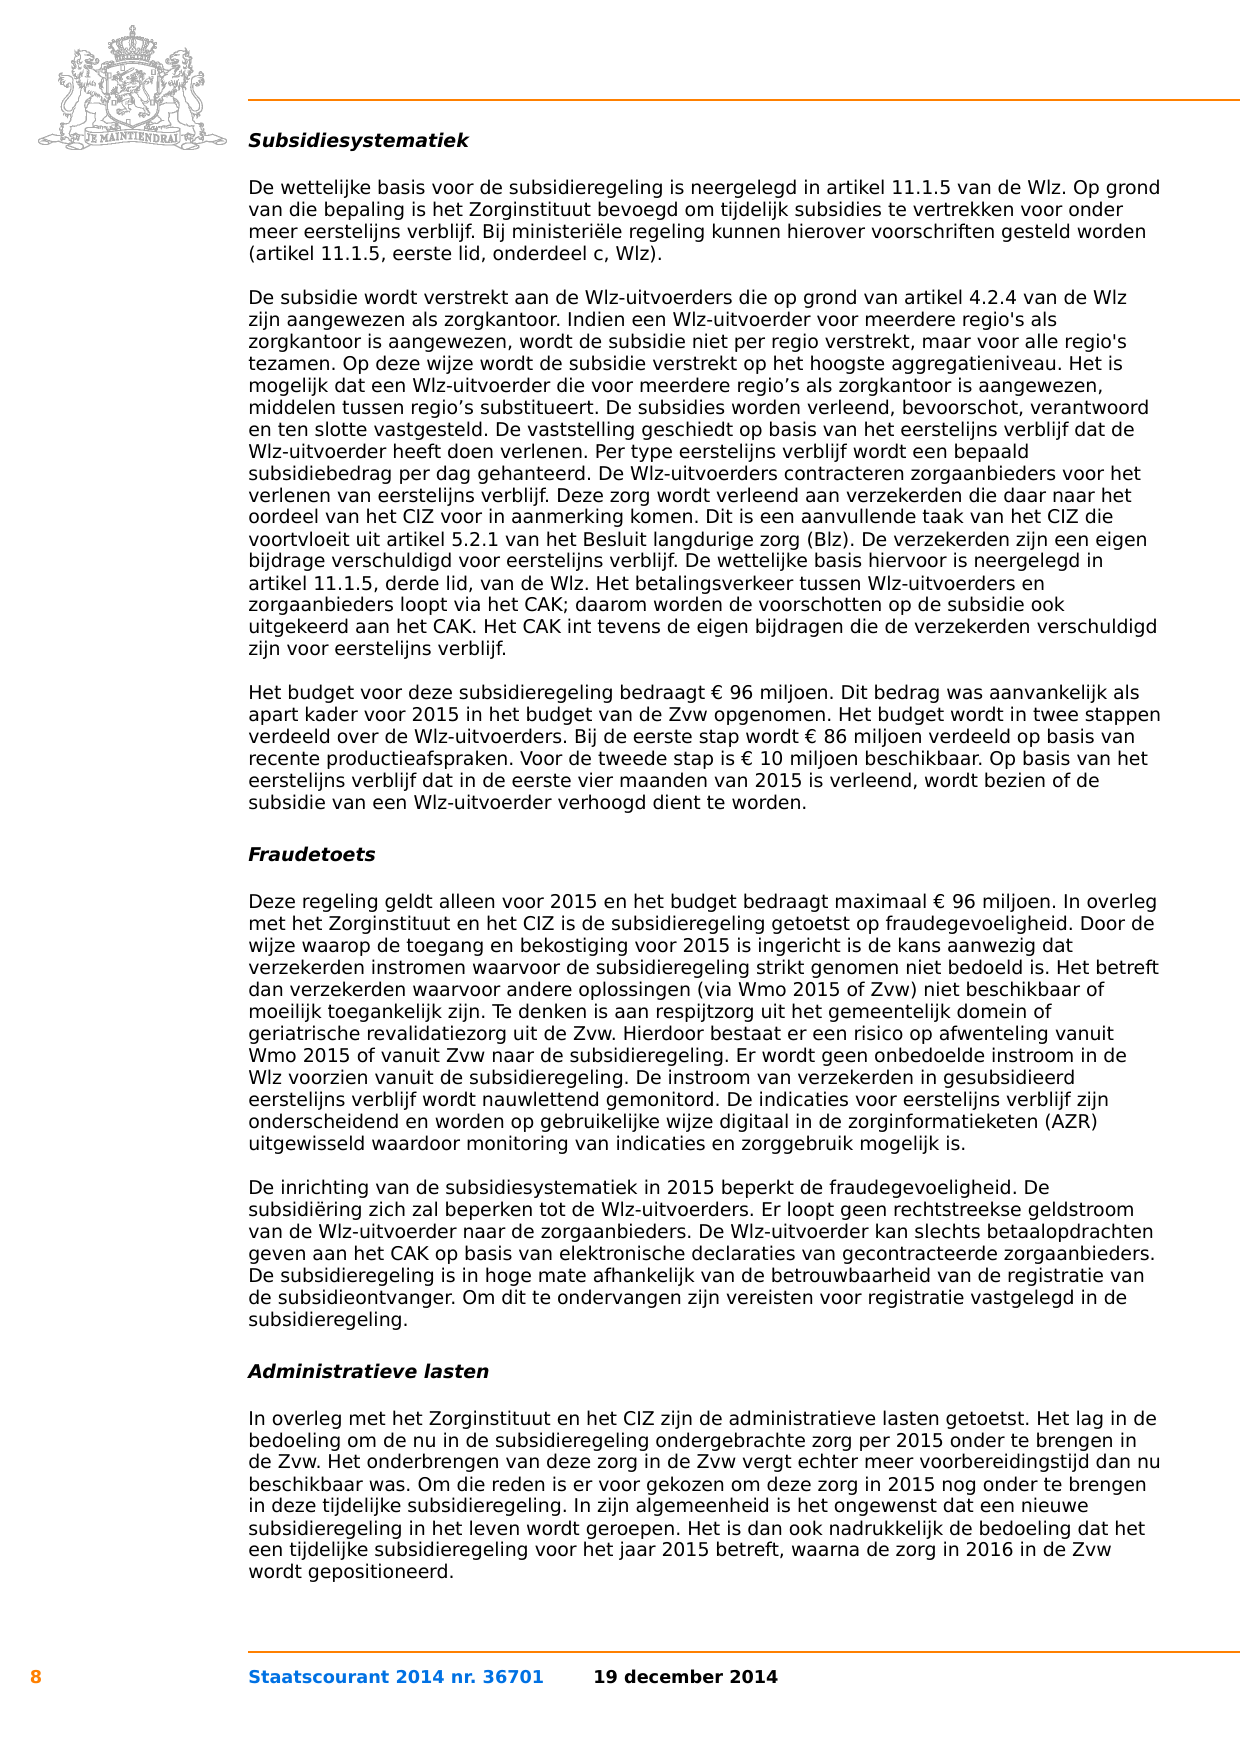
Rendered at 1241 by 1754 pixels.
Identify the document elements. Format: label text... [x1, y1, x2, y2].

subtitle Administratieve lasten [248, 1361, 1163, 1382]
picture [38, 25, 227, 150]
text De inrichting van de subsidiesystematiek in 2015 beperkt de fraudegevoeligheid. De subsidiëring zich zal beperken tot de Wlz-uitvoerders. Er loopt geen rechtstreekse geldstroom van de Wlz-uitvoerder naar de zorgaanbieders. De Wlz-uitvoerder kan slechts betaalopdrachten geven aan het CAK op basis van elektronische declaraties van gecontracteerde zorgaanbieders. De subsidieregeling is in hoge mate afhankelijk van de betrouwbaarheid van de registratie van de subsidieontvanger. Om dit te ondervangen zijn vereisten voor registratie vastgelegd in de subsidieregeling. [248, 1177, 1163, 1331]
text In overleg met het Zorginstituut en het CIZ zijn de administratieve lasten getoetst. Het lag in de bedoeling om de nu in de subsidieregeling ondergebrachte zorg per 2015 onder te brengen in de Zvw. Het onderbrengen van deze zorg in de Zvw vergt echter meer voorbereidingstijd dan nu beschikbaar was. Om die reden is er voor gekozen om deze zorg in 2015 nog onder te brengen in deze tijdelijke subsidieregeling. In zijn algemeenheid is het ongewenst dat een nieuwe subsidieregeling in het leven wordt geroepen. Het is dan ook nadrukkelijk de bedoeling dat het een tijdelijke subsidieregeling voor het jaar 2015 betreft, waarna de zorg in 2016 in de Zvw wordt gepositioneerd. [248, 1407, 1163, 1583]
text Deze regeling geldt alleen voor 2015 en het budget bedraagt maximaal € 96 miljoen. In overleg met het Zorginstituut en het CIZ is de subsidieregeling getoetst op fraudegevoeligheid. Door de wijze waarop de toegang en bekostiging voor 2015 is ingericht is de kans aanwezig dat verzekerden instromen waarvoor de subsidieregeling strikt genomen niet bedoeld is. Het betreft dan verzekerden waarvoor andere oplossingen (via Wmo 2015 of Zvw) niet beschikbaar of moeilijk toegankelijk zijn. Te denken is aan respijtzorg uit het gemeentelijk domein of geriatrische revalidatiezorg uit de Zvw. Hierdoor bestaat er een risico op afwenteling vanuit Wmo 2015 of vanuit Zvw naar de subsidieregeling. Er wordt geen onbedoelde instroom in de Wlz voorzien vanuit de subsidieregeling. De instroom van verzekerden in gesubsidieerd eerstelijns verblijf wordt nauwlettend gemonitord. De indicaties voor eerstelijns verblijf zijn onderscheidend en worden op gebruikelijke wijze digitaal in de zorginformatieketen (AZR) uitgewisseld waardoor monitoring van indicaties en zorggebruik mogelijk is. [248, 891, 1163, 1155]
text Het budget voor deze subsidieregeling bedraagt € 96 miljoen. Dit bedrag was aanvankelijk als apart kader voor 2015 in het budget van de Zvw opgenomen. Het budget wordt in twee stappen verdeeld over de Wlz-uitvoerders. Bij de eerste stap wordt € 86 miljoen verdeeld op basis van recente productieafspraken. Voor de tweede stap is € 10 miljoen beschikbaar. Op basis van het eerstelijns verblijf dat in de eerste vier maanden van 2015 is verleend, wordt bezien of de subsidie van een Wlz-uitvoerder verhoogd dient te worden. [248, 682, 1163, 814]
subtitle Subsidiesystematiek [248, 130, 1163, 152]
text De subsidie wordt verstrekt aan de Wlz-uitvoerders die op grond van artikel 4.2.4 van de Wlz zijn aangewezen als zorgkantoor. Indien een Wlz-uitvoerder voor meerdere regio's als zorgkantoor is aangewezen, wordt de subsidie niet per regio verstrekt, maar voor alle regio's tezamen. Op deze wijze wordt de subsidie verstrekt op het hoogste aggregatieniveau. Het is mogelijk dat een Wlz-uitvoerder die voor meerdere regio’s als zorgkantoor is aangewezen, middelen tussen regio’s substitueert. De subsidies worden verleend, bevoorschot, verantwoord en ten slotte vastgesteld. De vaststelling geschiedt op basis van het eerstelijns verblijf dat de Wlz-uitvoerder heeft doen verlenen. Per type eerstelijns verblijf wordt een bepaald subsidiebedrag per dag gehanteerd. De Wlz-uitvoerders contracteren zorgaanbieders voor het verlenen van eerstelijns verblijf. Deze zorg wordt verleend aan verzekerden die daar naar het oordeel van het CIZ voor in aanmerking komen. Dit is een aanvullende taak van het CIZ die voortvloeit uit artikel 5.2.1 van het Besluit langdurige zorg (Blz). De verzekerden zijn een eigen bijdrage verschuldigd voor eerstelijns verblijf. De wettelijke basis hiervoor is neergelegd in artikel 11.1.5, derde lid, van de Wlz. Het betalingsverkeer tussen Wlz-uitvoerders en zorgaanbieders loopt via het CAK; daarom worden de voorschotten op de subsidie ook uitgekeerd aan het CAK. Het CAK int tevens de eigen bijdragen die de verzekerden verschuldigd zijn voor eerstelijns verblijf. [248, 287, 1163, 660]
text De wettelijke basis voor de subsidieregeling is neergelegd in artikel 11.1.5 van de Wlz. Op grond van die bepaling is het Zorginstituut bevoegd om tijdelijk subsidies te vertrekken voor onder meer eerstelijns verblijf. Bij ministeriële regeling kunnen hierover voorschriften gesteld worden (artikel 11.1.5, eerste lid, onderdeel c, Wlz). [248, 177, 1163, 265]
subtitle Fraudetoets [248, 844, 1163, 866]
